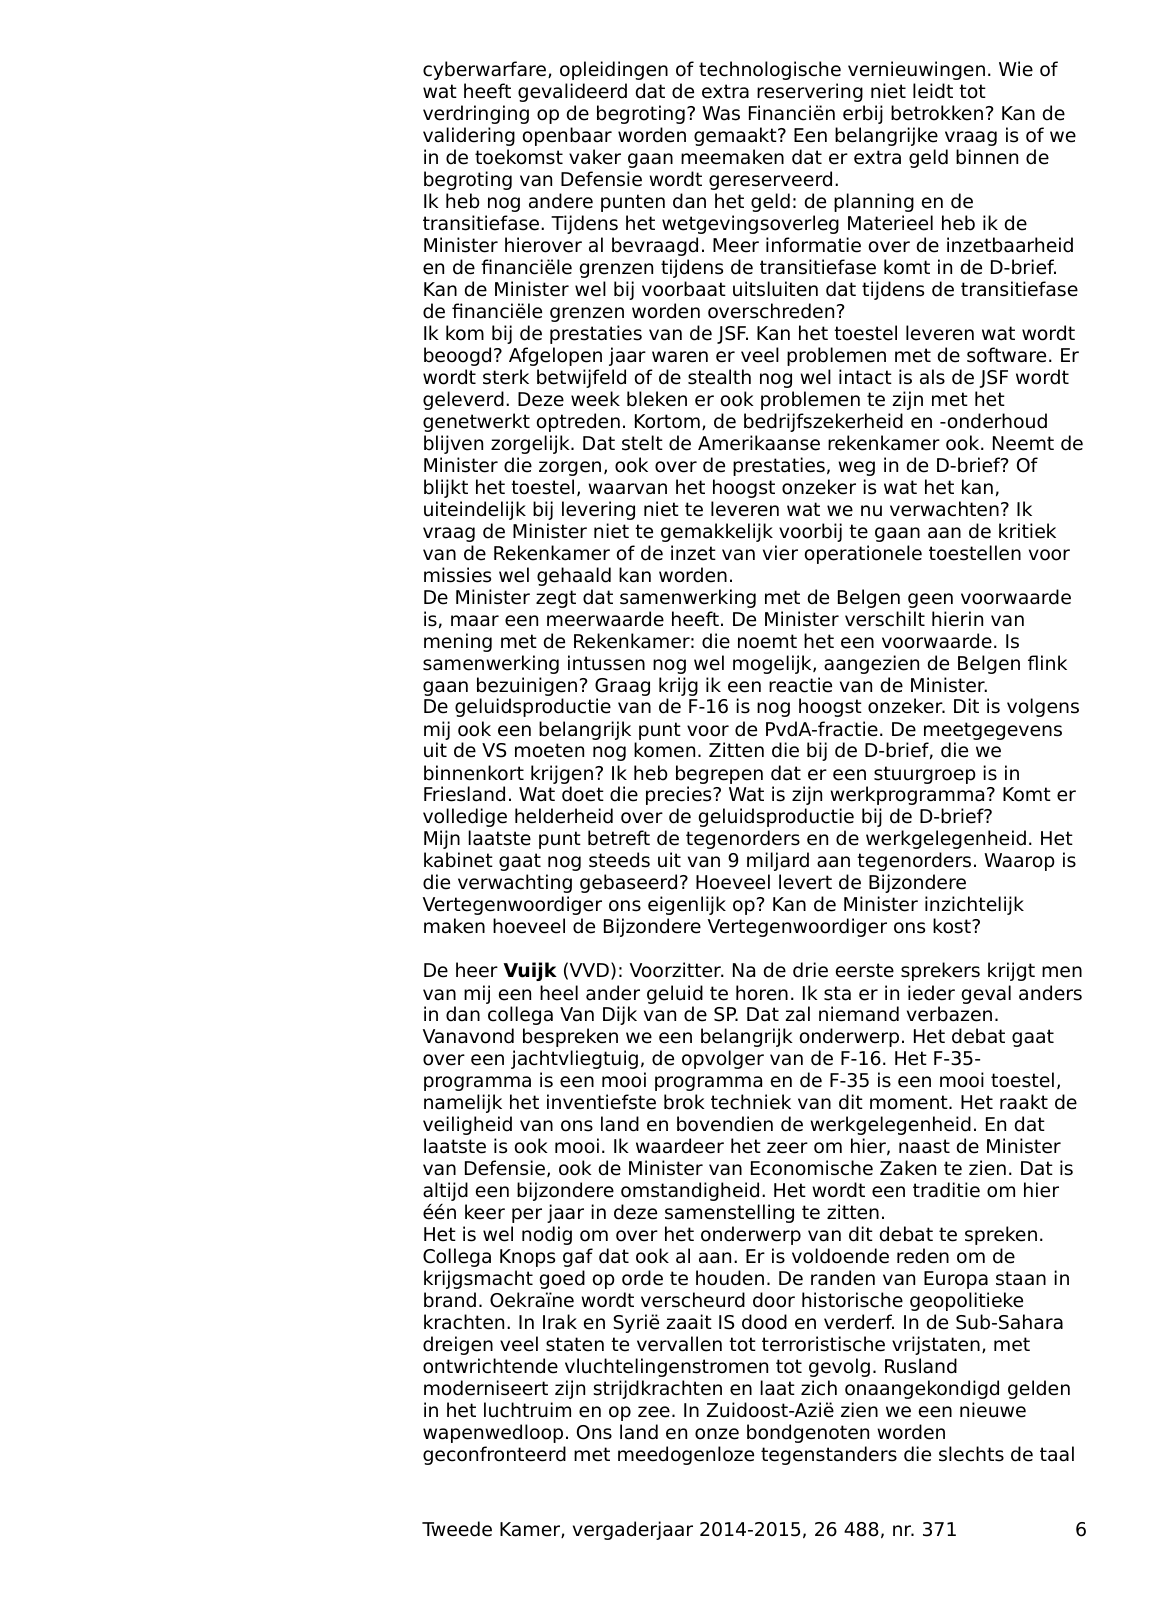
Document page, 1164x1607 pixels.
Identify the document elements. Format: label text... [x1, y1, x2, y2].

text Ik kom bij de prestaties van de JSF. Kan het toestel leveren wat wordt beoogd? Afgelopen jaar waren er veel problemen met de software. Er wordt sterk betwijfeld of de stealth nog wel intact is als de JSF wordt geleverd. Deze week bleken er ook problemen te zijn met het genetwerkt optreden. Kortom, de bedrijfszekerheid en -onderhoud blijven zorgelijk. Dat stelt de Amerikaanse rekenkamer ook. Neemt de Minister die zorgen, ook over de prestaties, weg in de D-brief? Of blijkt het toestel, waarvan het hoogst onzeker is wat het kan, uiteindelijk bij levering niet te leveren wat we nu verwachten? Ik vraag de Minister niet te gemakkelijk voorbij te gaan aan de kritiek van de Rekenkamer of de inzet van vier operationele toestellen voor missies wel gehaald kan worden. [422, 323, 1087, 587]
text Mijn laatste punt betreft de tegenorders en de werkgelegenheid. Het kabinet gaat nog steeds uit van 9 miljard aan tegenorders. Waarop is die verwachting gebaseerd? Hoeveel levert de Bijzondere Vertegenwoordiger ons eigenlijk op? Kan de Minister inzichtelijk maken hoeveel de Bijzondere Vertegenwoordiger ons kost? [422, 828, 1087, 938]
text cyberwarfare, opleidingen of technologische vernieuwingen. Wie of wat heeft gevalideerd dat de extra reservering niet leidt tot verdringing op de begroting? Was Financiën erbij betrokken? Kan de validering openbaar worden gemaakt? Een belangrijke vraag is of we in de toekomst vaker gaan meemaken dat er extra geld binnen de begroting van Defensie wordt gereserveerd. [422, 59, 1087, 191]
text De Minister zegt dat samenwerking met de Belgen geen voorwaarde is, maar een meerwaarde heeft. De Minister verschilt hierin van mening met de Rekenkamer: die noemt het een voorwaarde. Is samenwerking intussen nog wel mogelijk, aangezien de Belgen flink gaan bezuinigen? Graag krijg ik een reactie van de Minister. [422, 587, 1087, 696]
text De geluidsproductie van de F-16 is nog hoogst onzeker. Dit is volgens mij ook een belangrijk punt voor de PvdA-fractie. De meetgegevens uit de VS moeten nog komen. Zitten die bij de D-brief, die we binnenkort krijgen? Ik heb begrepen dat er een stuurgroep is in Friesland. Wat doet die precies? Wat is zijn werkprogramma? Komt er volledige helderheid over de geluidsproductie bij de D-brief? [422, 696, 1087, 828]
text De heer Vuijk (VVD): Voorzitter. Na de drie eerste sprekers krijgt men van mij een heel ander geluid te horen. Ik sta er in ieder geval anders in dan collega Van Dijk van de SP. Dat zal niemand verbazen. Vanavond bespreken we een belangrijk onderwerp. Het debat gaat over een jachtvliegtuig, de opvolger van de F-16. Het F-35-programma is een mooi programma en de F-35 is een mooi toestel, namelijk het inventiefste brok techniek van dit moment. Het raakt de veiligheid van ons land en bovendien de werkgelegenheid. En dat laatste is ook mooi. Ik waardeer het zeer om hier, naast de Minister van Defensie, ook de Minister van Economische Zaken te zien. Dat is altijd een bijzondere omstandigheid. Het wordt een traditie om hier één keer per jaar in deze samenstelling te zitten. [422, 960, 1087, 1224]
text Ik heb nog andere punten dan het geld: de planning en de transitiefase. Tijdens het wetgevingsoverleg Materieel heb ik de Minister hierover al bevraagd. Meer informatie over de inzetbaarheid en de financiële grenzen tijdens de transitiefase komt in de D-brief. Kan de Minister wel bij voorbaat uitsluiten dat tijdens de transitiefase de financiële grenzen worden overschreden? [422, 191, 1087, 323]
text Het is wel nodig om over het onderwerp van dit debat te spreken. Collega Knops gaf dat ook al aan. Er is voldoende reden om de krijgsmacht goed op orde te houden. De randen van Europa staan in brand. Oekraïne wordt verscheurd door historische geopolitieke krachten. In Irak en Syrië zaait IS dood en verderf. In de Sub-Sahara dreigen veel staten te vervallen tot terroristische vrijstaten, met ontwrichtende vluchtelingenstromen tot gevolg. Rusland moderniseert zijn strijdkrachten en laat zich onaangekondigd gelden in het luchtruim en op zee. In Zuidoost-Azië zien we een nieuwe wapenwedloop. Ons land en onze bondgenoten worden geconfronteerd met meedogenloze tegenstanders die slechts de taal [422, 1224, 1087, 1466]
